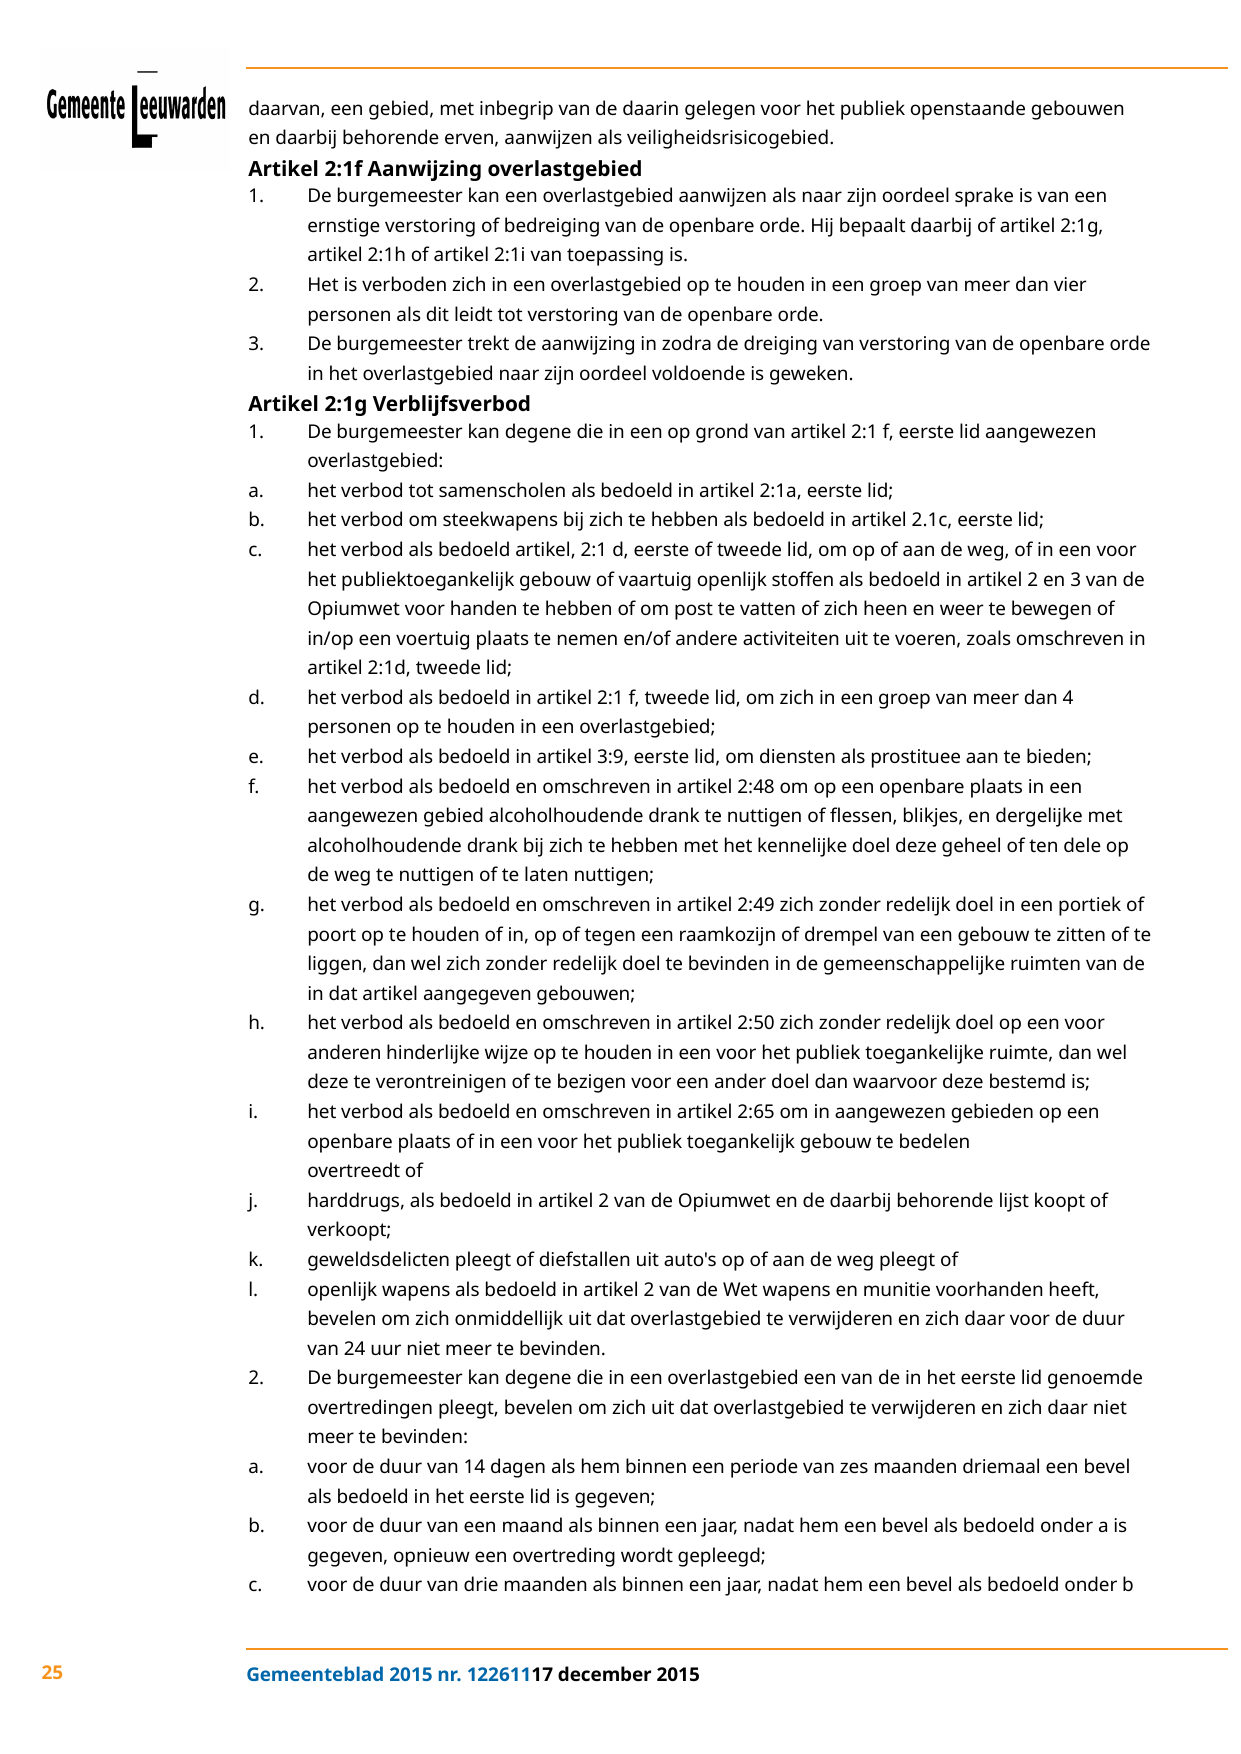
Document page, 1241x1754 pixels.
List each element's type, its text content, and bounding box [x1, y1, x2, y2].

text Artikel 2:1f Aanwijzing overlastgebied [248, 154, 1152, 182]
list voor de duur van een maand als binnen een jaar, nadat hem een bevel als bedoeld onder a is gegeven, opnieuw een overtreding wordt gepleegd; [248, 1512, 1152, 1568]
list het verbod als bedoeld in artikel 2:1 f, tweede lid, om zich in een groep van meer dan 4 personen op te houden in een overlastgebied; [248, 684, 1152, 739]
list harddrugs, als bedoeld in artikel 2 van de Opiumwet en de daarbij behorende lijst koopt of verkoopt; [248, 1187, 1152, 1242]
text daarvan, een gebied, met inbegrip van de daarin gelegen voor het publiek openstaande gebouwen en daarbij behorende erven, aanwijzen als veiligheidsrisicogebied. [248, 95, 1152, 150]
list De burgemeester kan een overlastgebied aanwijzen als naar zijn oordeel sprake is van een ernstige verstoring of bedreiging van de openbare orde. Hij bepaalt daarbij of artikel 2:1g, artikel 2:1h of artikel 2:1i van toepassing is. [248, 182, 1152, 267]
list voor de duur van drie maanden als binnen een jaar, nadat hem een bevel als bedoeld onder b [248, 1572, 1152, 1597]
list het verbod als bedoeld artikel, 2:1 d, eerste of tweede lid, om op of aan de weg, of in een voor het publiektoegankelijk gebouw of vaartuig openlijk stoffen als bedoeld in artikel 2 en 3 van de Opiumwet voor handen te hebben of om post te vatten of zich heen en weer te bewegen of in/op een voertuig plaats te nemen en/of andere activiteiten uit te voeren, zoals omschreven in artikel 2:1d, tweede lid; [248, 536, 1152, 680]
list het verbod tot samenscholen als bedoeld in artikel 2:1a, eerste lid; [248, 477, 1152, 503]
list het verbod als bedoeld in artikel 3:9, eerste lid, om diensten als prostituee aan te bieden; [248, 743, 1152, 769]
list De burgemeester kan degene die in een op grond van artikel 2:1 f, eerste lid aangewezen overlastgebied: [248, 418, 1152, 473]
list overtreedt of [248, 1157, 1152, 1183]
list bevelen om zich onmiddellijk uit dat overlastgebied te verwijderen en zich daar voor de duur van 24 uur niet meer te bevinden. [248, 1305, 1152, 1361]
list het verbod als bedoeld en omschreven in artikel 2:65 om in aangewezen gebieden op een openbare plaats of in een voor het publiek toegankelijk gebouw te bedelen [248, 1098, 1152, 1154]
picture [41, 47, 231, 172]
list voor de duur van 14 dagen als hem binnen een periode van zes maanden driemaal een bevel als bedoeld in het eerste lid is gegeven; [248, 1453, 1152, 1509]
list Het is verboden zich in een overlastgebied op te houden in een groep van meer dan vier personen als dit leidt tot verstoring van de openbare orde. [248, 271, 1152, 326]
list het verbod als bedoeld en omschreven in artikel 2:50 zich zonder redelijk doel op een voor anderen hinderlijke wijze op te houden in een voor het publiek toegankelijke ruimte, dan wel deze te verontreinigen of te bezigen voor een ander doel dan waarvoor deze bestemd is; [248, 1009, 1152, 1094]
list het verbod om steekwapens bij zich te hebben als bedoeld in artikel 2.1c, eerste lid; [248, 507, 1152, 532]
list geweldsdelicten pleegt of diefstallen uit auto's op of aan de weg pleegt of [248, 1246, 1152, 1272]
text Artikel 2:1g Verblijfsverbod [248, 389, 1152, 418]
list het verbod als bedoeld en omschreven in artikel 2:49 zich zonder redelijk doel in een portiek of poort op te houden of in, op of tegen een raamkozijn of drempel van een gebouw te zitten of te liggen, dan wel zich zonder redelijk doel te bevinden in de gemeenschappelijke ruimten van de in dat artikel aangegeven gebouwen; [248, 891, 1152, 1006]
list het verbod als bedoeld en omschreven in artikel 2:48 om op een openbare plaats in een aangewezen gebied alcoholhoudende drank te nuttigen of flessen, blikjes, en dergelijke met alcoholhoudende drank bij zich te hebben met het kennelijke doel deze geheel of ten dele op de weg te nuttigen of te laten nuttigen; [248, 773, 1152, 887]
list De burgemeester trekt de aanwijzing in zodra de dreiging van verstoring van de openbare orde in het overlastgebied naar zijn oordeel voldoende is geweken. [248, 330, 1152, 386]
list De burgemeester kan degene die in een overlastgebied een van de in het eerste lid genoemde overtredingen pleegt, bevelen om zich uit dat overlastgebied te verwijderen en zich daar niet meer te bevinden: [248, 1364, 1152, 1449]
list openlijk wapens als bedoeld in artikel 2 van de Wet wapens en munitie voorhanden heeft, [248, 1276, 1152, 1302]
